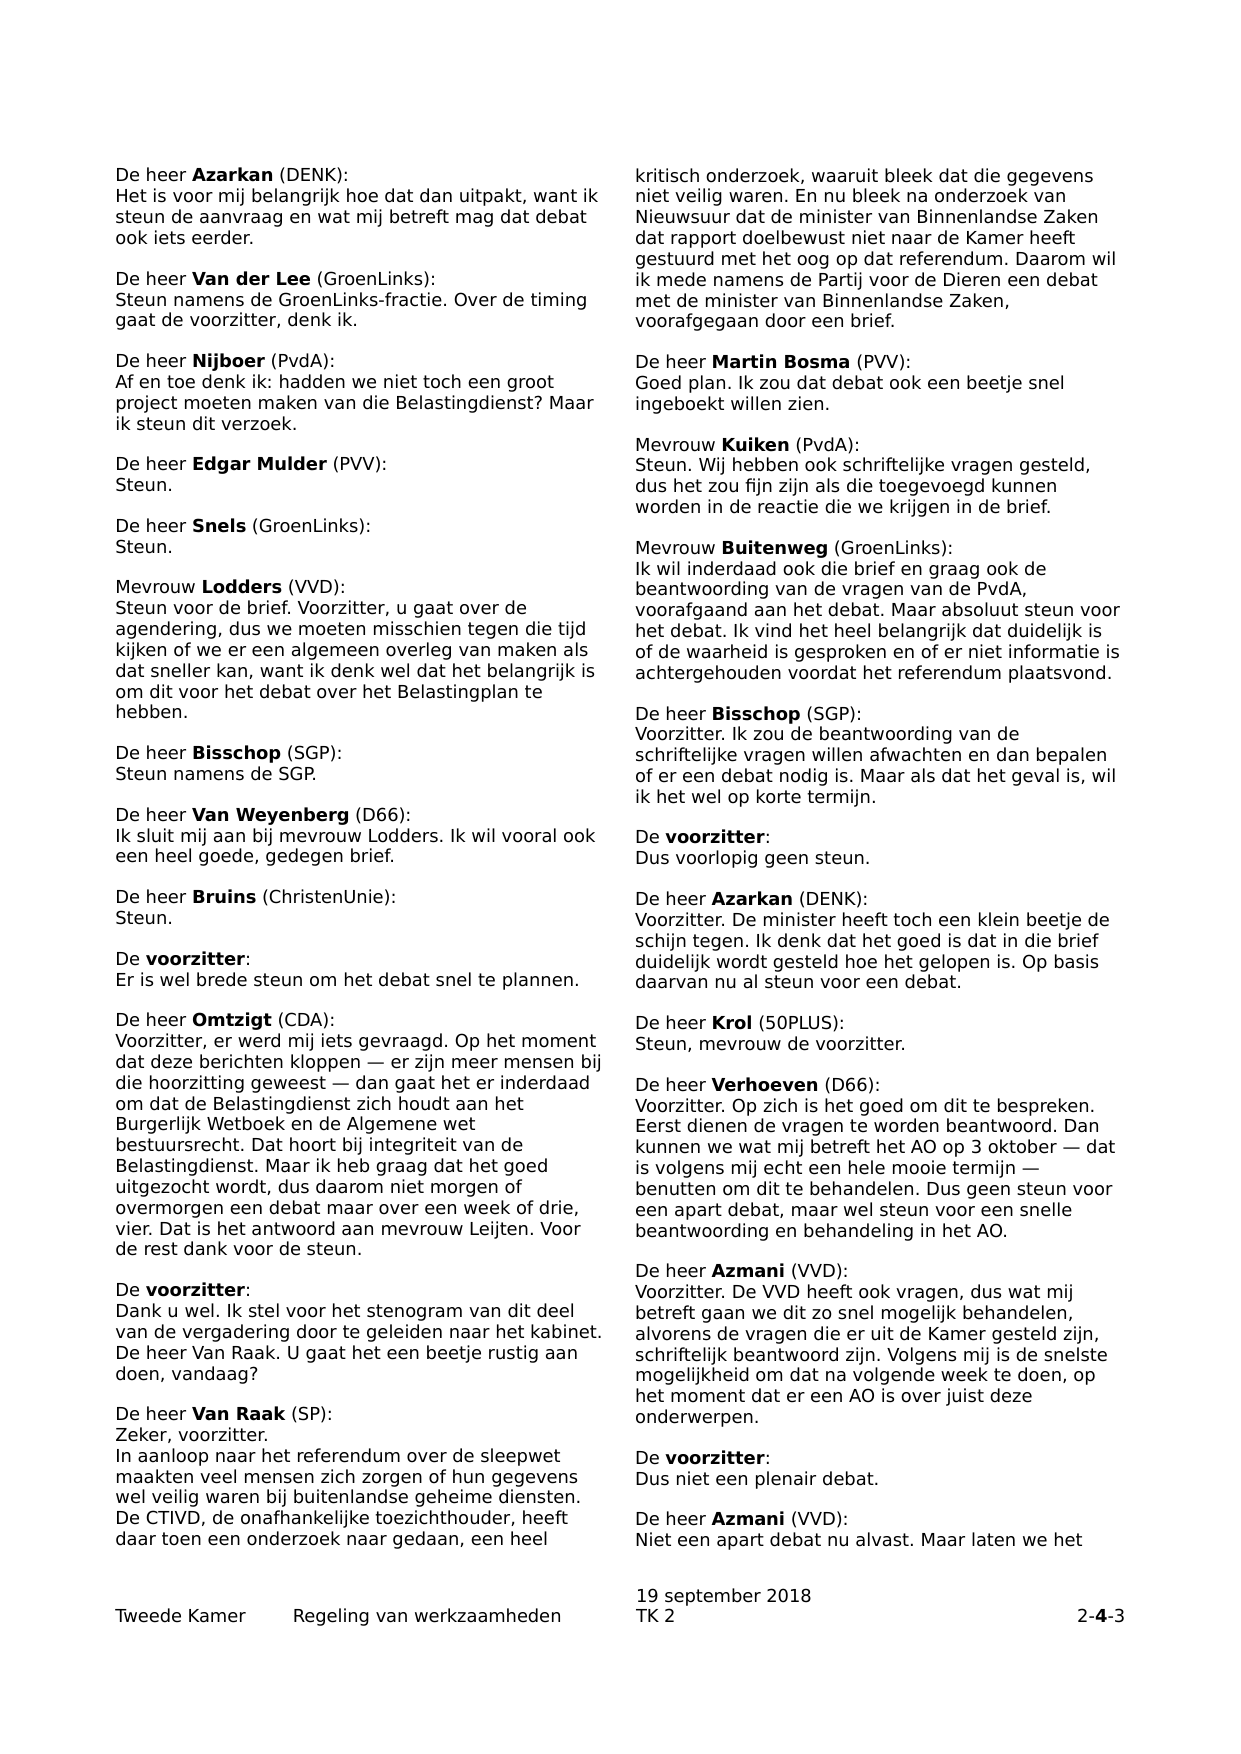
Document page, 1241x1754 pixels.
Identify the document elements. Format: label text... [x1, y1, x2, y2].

text Steun. [115, 536, 605, 557]
text De heer Bruins (ChristenUnie): [115, 887, 605, 908]
text Voorzitter. De minister heeft toch een klein beetje de schijn tegen. Ik denk dat het goed is dat in die brief duidelijk wordt gesteld hoe het gelopen is. Op basis daarvan nu al steun voor een debat. [635, 910, 1125, 993]
text De heer Van der Lee (GroenLinks): [115, 268, 605, 289]
text De heer Van Raak (SP): [115, 1404, 605, 1425]
text De heer Azmani (VVD): [635, 1261, 1125, 1282]
text Ik wil inderdaad ook die brief en graag ook de beantwoording van de vragen van de PvdA, voorafgaand aan het debat. Maar absoluut steun voor het debat. Ik vind het heel belangrijk dat duidelijk is of de waarheid is gesproken en of er niet informatie is achtergehouden voordat het referendum plaatsvond. [635, 558, 1125, 683]
text Mevrouw Lodders (VVD): [115, 577, 605, 598]
text De heer Bisschop (SGP): [635, 703, 1125, 724]
text Goed plan. Ik zou dat debat ook een beetje snel ingeboekt willen zien. [635, 373, 1125, 414]
text Voorzitter. Ik zou de beantwoording van de schriftelijke vragen willen afwachten en dan bepalen of er een debat nodig is. Maar als dat het geval is, wil ik het wel op korte termijn. [635, 724, 1125, 807]
text In aanloop naar het referendum over de sleepwet maakten veel mensen zich zorgen of hun gegevens wel veilig waren bij buitenlandse geheime diensten. De CTIVD, de onafhankelijke toezichthouder, heeft daar toen een onderzoek naar gedaan, een heel [115, 1446, 605, 1550]
text Steun. Wij hebben ook schriftelijke vragen gesteld, dus het zou fijn zijn als die toegevoegd kunnen worden in de reactie die we krijgen in de brief. [635, 455, 1125, 518]
text Het is voor mij belangrijk hoe dat dan uitpakt, want ik steun de aanvraag en wat mij betreft mag dat debat ook iets eerder. [115, 186, 605, 248]
text Steun. [115, 908, 605, 928]
text De voorzitter: [635, 827, 1125, 848]
text Niet een apart debat nu alvast. Maar laten we het [635, 1530, 1125, 1551]
text De heer Van Weyenberg (D66): [115, 804, 605, 825]
text Voorzitter. Op zich is het goed om dit te bespreken. Eerst dienen de vragen te worden beantwoord. Dan kunnen we wat mij betreft het AO op 3 oktober — dat is volgens mij echt een hele mooie termijn — benutten om dit te behandelen. Dus geen steun voor een apart debat, maar wel steun voor een snelle beantwoording en behandeling in het AO. [635, 1095, 1125, 1241]
text Voorzitter, er werd mij iets gevraagd. Op het moment dat deze berichten kloppen — er zijn meer mensen bij die hoorzitting geweest — dan gaat het er inderdaad om dat de Belastingdienst zich houdt aan het Burgerlijk Wetboek en de Algemene wet bestuursrecht. Dat hoort bij integriteit van de Belastingdienst. Maar ik heb graag dat het goed uitgezocht wordt, dus daarom niet morgen of overmorgen een debat maar over een week of drie, vier. Dat is het antwoord aan mevrouw Leijten. Voor de rest dank voor de steun. [115, 1031, 605, 1260]
text Zeker, voorzitter. [115, 1425, 605, 1446]
text Steun voor de brief. Voorzitter, u gaat over de agendering, dus we moeten misschien tegen die tijd kijken of we er een algemeen overleg van maken als dat sneller kan, want ik denk wel dat het belangrijk is om dit voor het debat over het Belastingplan te hebben. [115, 598, 605, 723]
text Steun, mevrouw de voorzitter. [635, 1034, 1125, 1054]
text Voorzitter. De VVD heeft ook vragen, dus wat mij betreft gaan we dit zo snel mogelijk behandelen, alvorens de vragen die er uit de Kamer gesteld zijn, schriftelijk beantwoord zijn. Volgens mij is de snelste mogelijkheid om dat na volgende week te doen, op het moment dat er een AO is over juist deze onderwerpen. [635, 1282, 1125, 1428]
text De voorzitter: [115, 1280, 605, 1301]
text Steun namens de SGP. [115, 764, 605, 784]
text De heer Martin Bosma (PVV): [635, 352, 1125, 373]
text Af en toe denk ik: hadden we niet toch een groot project moeten maken van die Belastingdienst? Maar ik steun dit verzoek. [115, 372, 605, 434]
text Dank u wel. Ik stel voor het stenogram van dit deel van de vergadering door te geleiden naar het kabinet. [115, 1301, 605, 1342]
text Er is wel brede steun om het debat snel te plannen. [115, 969, 605, 990]
text Dus niet een plenair debat. [635, 1468, 1125, 1489]
text Mevrouw Kuiken (PvdA): [635, 434, 1125, 455]
text De heer Krol (50PLUS): [635, 1013, 1125, 1034]
text kritisch onderzoek, waaruit bleek dat die gegevens niet veilig waren. En nu bleek na onderzoek van Nieuwsuur dat de minister van Binnenlandse Zaken dat rapport doelbewust niet naar de Kamer heeft gestuurd met het oog op dat referendum. Daarom wil ik mede namens de Partij voor de Dieren een debat met de minister van Binnenlandse Zaken, voorafgegaan door een brief. [635, 165, 1125, 332]
text De heer Snels (GroenLinks): [115, 516, 605, 536]
text Steun. [115, 475, 605, 496]
text De heer Azarkan (DENK): [635, 889, 1125, 910]
text De voorzitter: [635, 1448, 1125, 1468]
text De heer Nijboer (PvdA): [115, 351, 605, 372]
text De heer Azmani (VVD): [635, 1509, 1125, 1530]
text De heer Bisschop (SGP): [115, 743, 605, 764]
text De heer Van Raak. U gaat het een beetje rustig aan doen, vandaag? [115, 1342, 605, 1384]
text De voorzitter: [115, 948, 605, 969]
text De heer Azarkan (DENK): [115, 165, 605, 186]
text Dus voorlopig geen steun. [635, 848, 1125, 869]
text Steun namens de GroenLinks-fractie. Over de timing gaat de voorzitter, denk ik. [115, 289, 605, 331]
text Mevrouw Buitenweg (GroenLinks): [635, 538, 1125, 558]
text De heer Verhoeven (D66): [635, 1074, 1125, 1095]
text Ik sluit mij aan bij mevrouw Lodders. Ik wil vooral ook een heel goede, gedegen brief. [115, 825, 605, 867]
text De heer Omtzigt (CDA): [115, 1010, 605, 1031]
text De heer Edgar Mulder (PVV): [115, 454, 605, 475]
